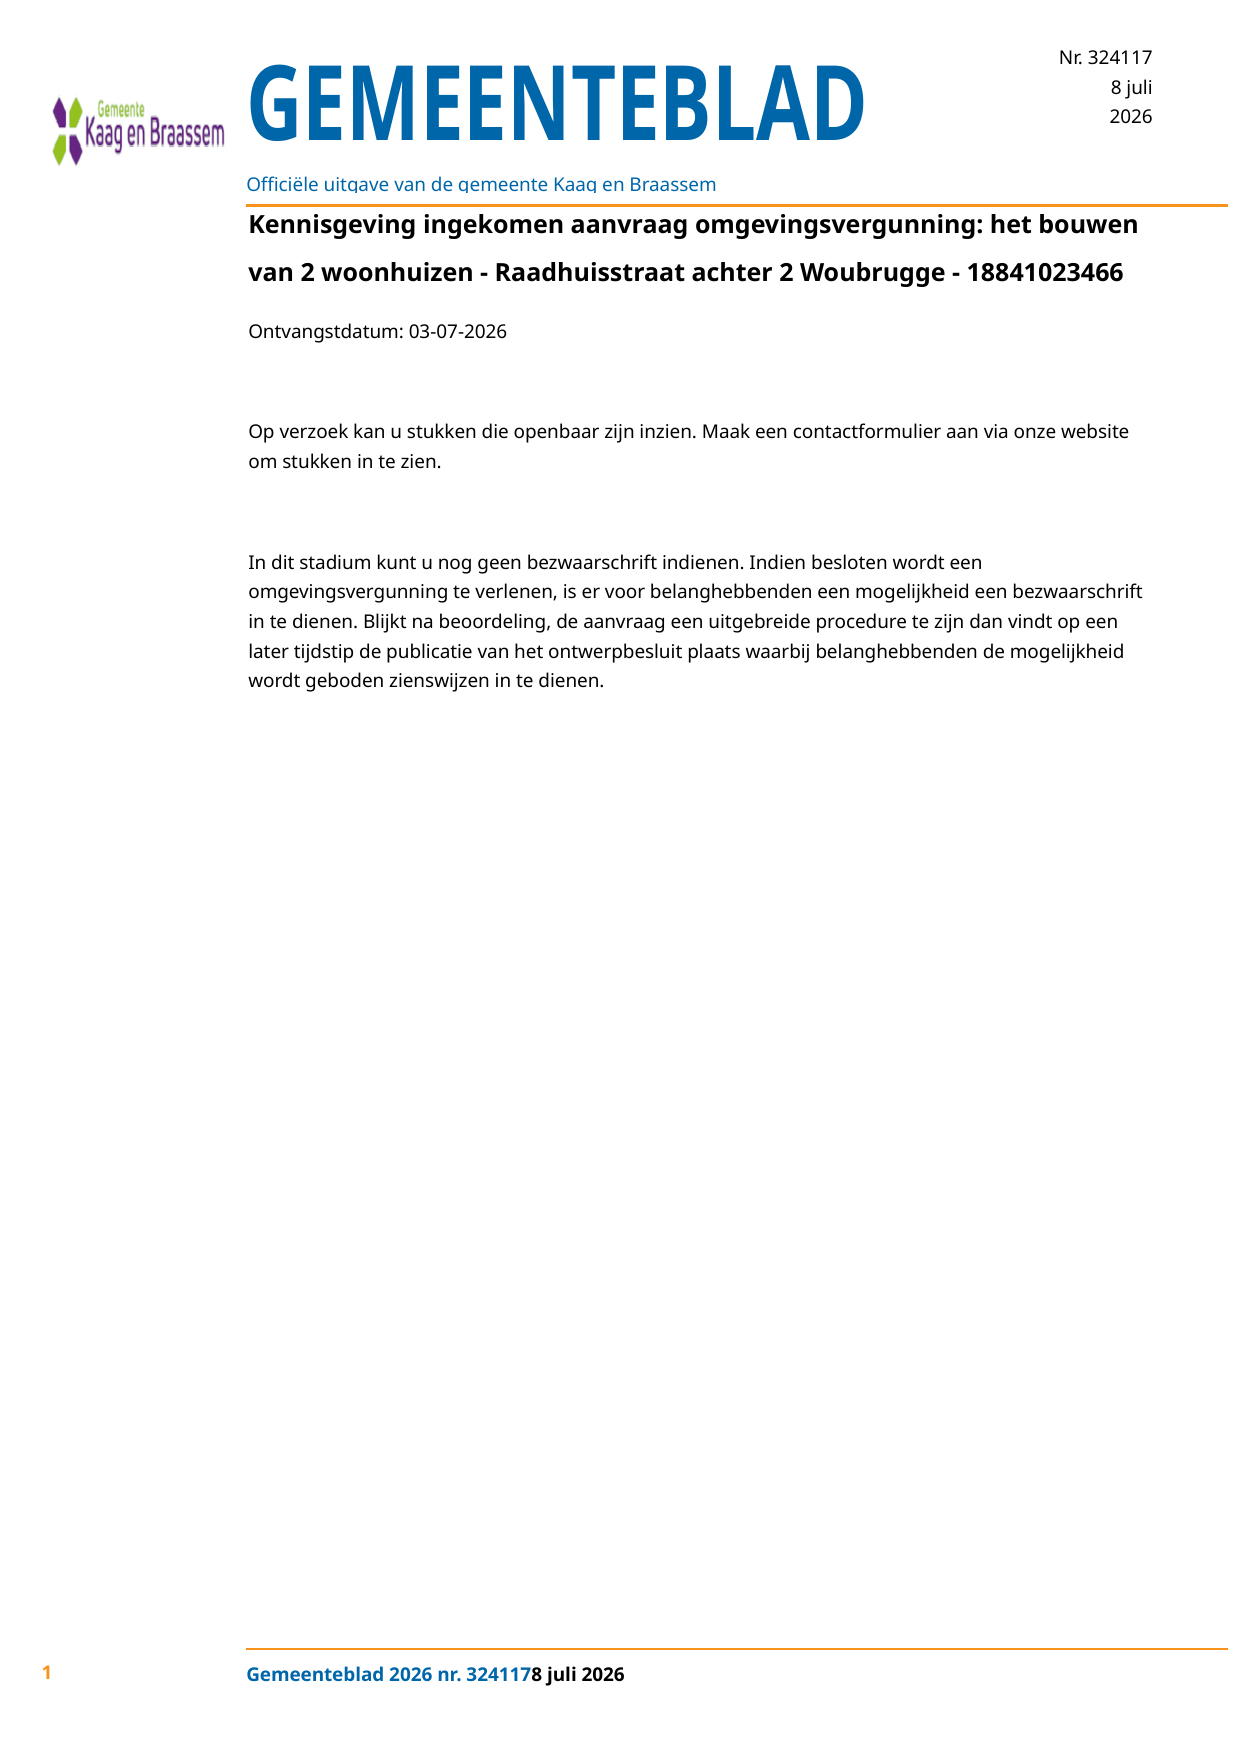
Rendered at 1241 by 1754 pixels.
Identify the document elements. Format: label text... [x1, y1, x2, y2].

text Op verzoek kan u stukken die openbaar zijn inzien. Maak een contactformulier aan via onze website om stukken in te zien. [248, 419, 1152, 474]
text In dit stadium kunt u nog geen bezwaarschrift indienen. Indien besloten wordt een omgevingsvergunning te verlenen, is er voor belanghebbenden een mogelijkheid een bezwaarschrift in te dienen. Blijkt na beoordeling, de aanvraag een uitgebreide procedure te zijn dan vindt op een later tijdstip de publicatie van het ontwerpbesluit plaats waarbij belanghebbenden de mogelijkheid wordt geboden zienswijzen in te dienen. [248, 549, 1152, 693]
text Ontvangstdatum: 03-07-2026 [248, 318, 1152, 344]
picture [41, 47, 231, 172]
text Kennisgeving ingekomen aanvraag omgevingsvergunning: het bouwen van 2 woonhuizen - Raadhuisstraat achter 2 Woubrugge - 18841023466 [248, 207, 1152, 288]
